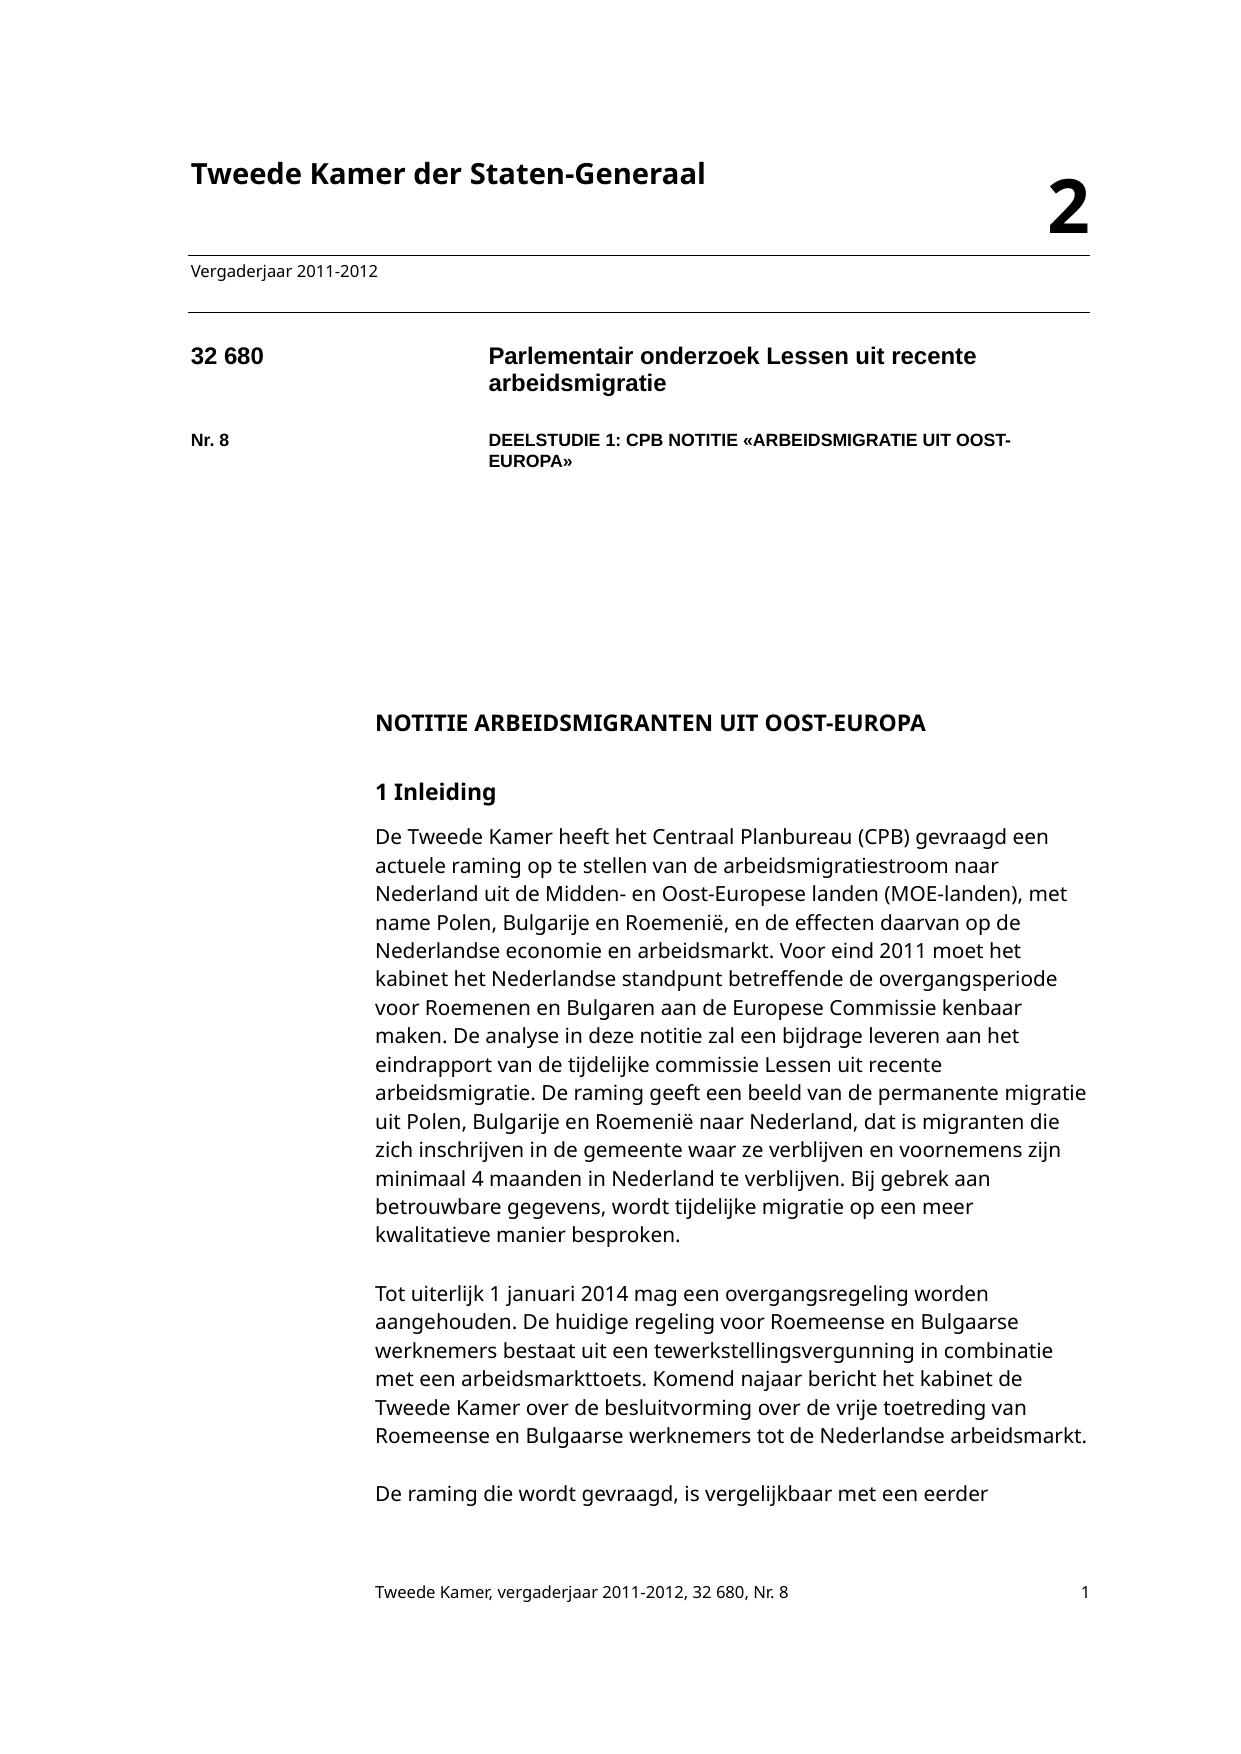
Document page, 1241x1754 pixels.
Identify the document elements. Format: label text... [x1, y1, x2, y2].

table_header 2 [910, 150, 1090, 255]
table_cell DEELSTUDIE 1: CPB NOTITIE «ARBEIDSMIGRATIE UIT OOST-EUROPA» [485, 427, 1090, 566]
text De Tweede Kamer heeft het Centraal Planbureau (CPB) gevraagd een actuele raming op te stellen van de arbeidsmigratiestroom naar Nederland uit de Midden- en Oost-Europese landen (MOE-landen), met name Polen, Bulgarije en Roemenië, en de effecten daarvan op de Nederlandse economie en arbeidsmarkt. Voor eind 2011 moet het kabinet het Nederlandse standpunt betreffende de overgangsperiode voor Roemenen en Bulgaren aan de Europese Commissie kenbaar maken. De analyse in deze notitie zal een bijdrage leveren aan het eindrapport van de tijdelijke commissie Lessen uit recente arbeidsmigratie. De raming geeft een beeld van de permanente migratie uit Polen, Bulgarije en Roemenië naar Nederland, dat is migranten die zich inschrijven in de gemeente waar ze verblijven en voornemens zijn minimaal 4 maanden in Nederland te verblijven. Bij gebrek aan betrouwbare gegevens, wordt tijdelijke migratie op een meer kwalitatieve manier besproken. [375, 822, 1090, 1249]
table_cell 32 680 [188, 339, 485, 427]
table_cell [485, 313, 1090, 339]
text Tot uiterlijk 1 januari 2014 mag een overgangsregeling worden aangehouden. De huidige regeling voor Roemeense en Bulgaarse werknemers bestaat uit een tewerkstellingsvergunning in combinatie met een arbeidsmarkttoets. Komend najaar bericht het kabinet de Tweede Kamer over de besluitvorming over de vrije toetreding van Roemeense en Bulgaarse werknemers tot de Nederlandse arbeidsmarkt. [375, 1279, 1090, 1449]
table_cell Nr. 8 [188, 427, 485, 566]
table_cell Parlementair onderzoek Lessen uit recente arbeidsmigratie [485, 339, 1090, 427]
table_cell Vergaderjaar 2011-2012 [188, 256, 485, 312]
table_cell [485, 256, 1090, 312]
text De raming die wordt gevraagd, is vergelijkbaar met een eerder [375, 1479, 1090, 1508]
subtitle 1 Inleiding [375, 776, 1090, 807]
subtitle NOTITIE ARBEIDSMIGRANTEN UIT OOST-EUROPA [375, 707, 1090, 739]
table_cell [188, 313, 485, 339]
table_header Tweede Kamer der Staten-Generaal [188, 150, 909, 255]
